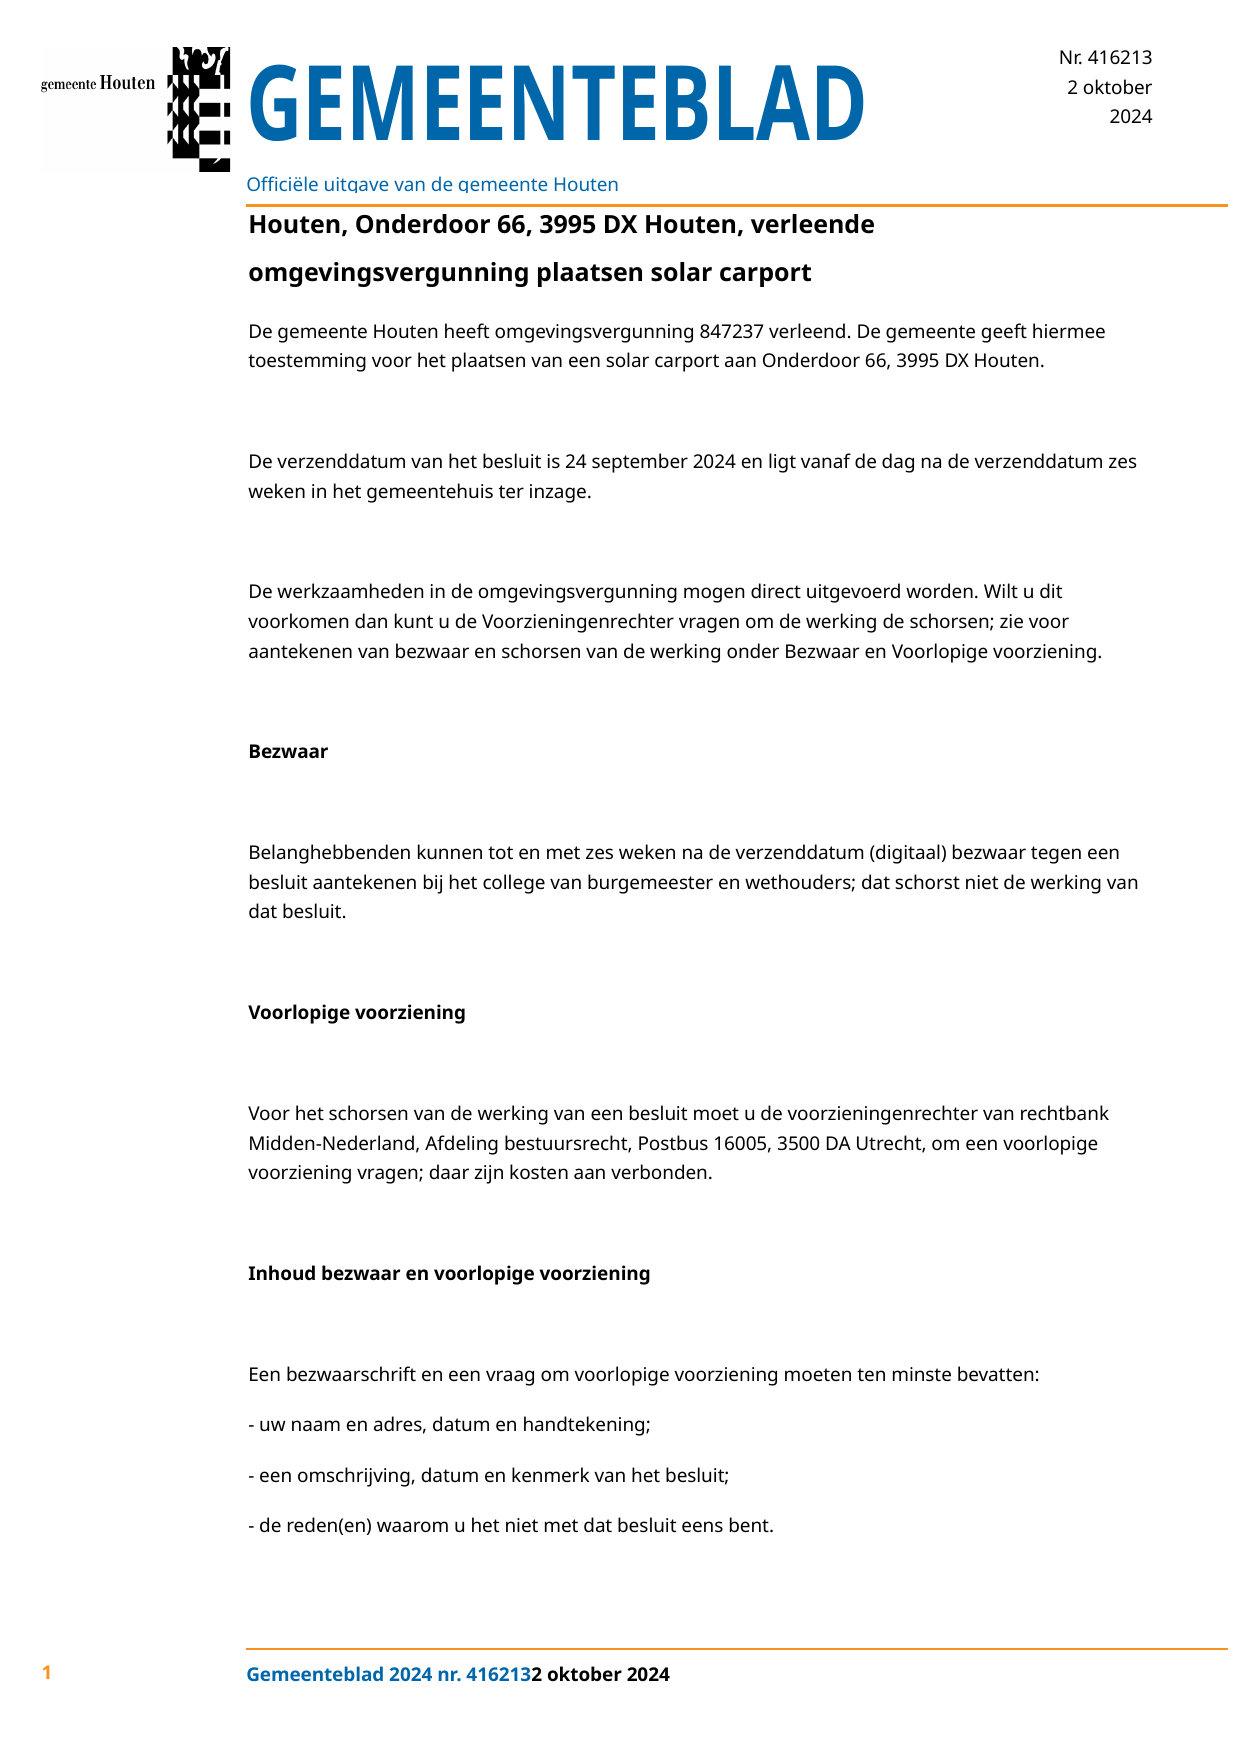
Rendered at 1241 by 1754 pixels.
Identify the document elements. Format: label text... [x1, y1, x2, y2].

text Een bezwaarschrift en een vraag om voorlopige voorziening moeten ten minste bevatten: [248, 1361, 1152, 1387]
text De gemeente Houten heeft omgevingsvergunning 847237 verleend. De gemeente geeft hiermee toestemming voor het plaatsen van een solar carport aan Onderdoor 66, 3995 DX Houten. [248, 318, 1152, 373]
text - uw naam en adres, datum en handtekening; [248, 1412, 1152, 1437]
text Voor het schorsen van de werking van een besluit moet u de voorzieningenrechter van rechtbank Midden-Nederland, Afdeling bestuursrecht, Postbus 16005, 3500 DA Utrecht, om een voorlopige voorziening vragen; daar zijn kosten aan verbonden. [248, 1100, 1152, 1185]
text - een omschrijving, datum en kenmerk van het besluit; [248, 1462, 1152, 1488]
text De werkzaamheden in de omgevingsvergunning mogen direct uitgevoerd worden. Wilt u dit voorkomen dan kunt u de Voorzieningenrechter vragen om de werking de schorsen; zie voor aantekenen van bezwaar en schorsen van de werking onder Bezwaar en Voorlopige voorziening. [248, 579, 1152, 664]
picture [41, 47, 231, 172]
text Belanghebbenden kunnen tot en met zes weken na de verzenddatum (digitaal) bezwaar tegen een besluit aantekenen bij het college van burgemeester en wethouders; dat schorst niet de werking van dat besluit. [248, 839, 1152, 924]
text De verzenddatum van het besluit is 24 september 2024 en ligt vanaf de dag na de verzenddatum zes weken in het gemeentehuis ter inzage. [248, 448, 1152, 504]
text Houten, Onderdoor 66, 3995 DX Houten, verleende omgevingsvergunning plaatsen solar carport [248, 207, 1152, 288]
text Voorlopige voorziening [248, 999, 1152, 1025]
text Bezwaar [248, 739, 1152, 764]
text - de reden(en) waarom u het niet met dat besluit eens bent. [248, 1512, 1152, 1538]
text Inhoud bezwaar en voorlopige voorziening [248, 1260, 1152, 1286]
